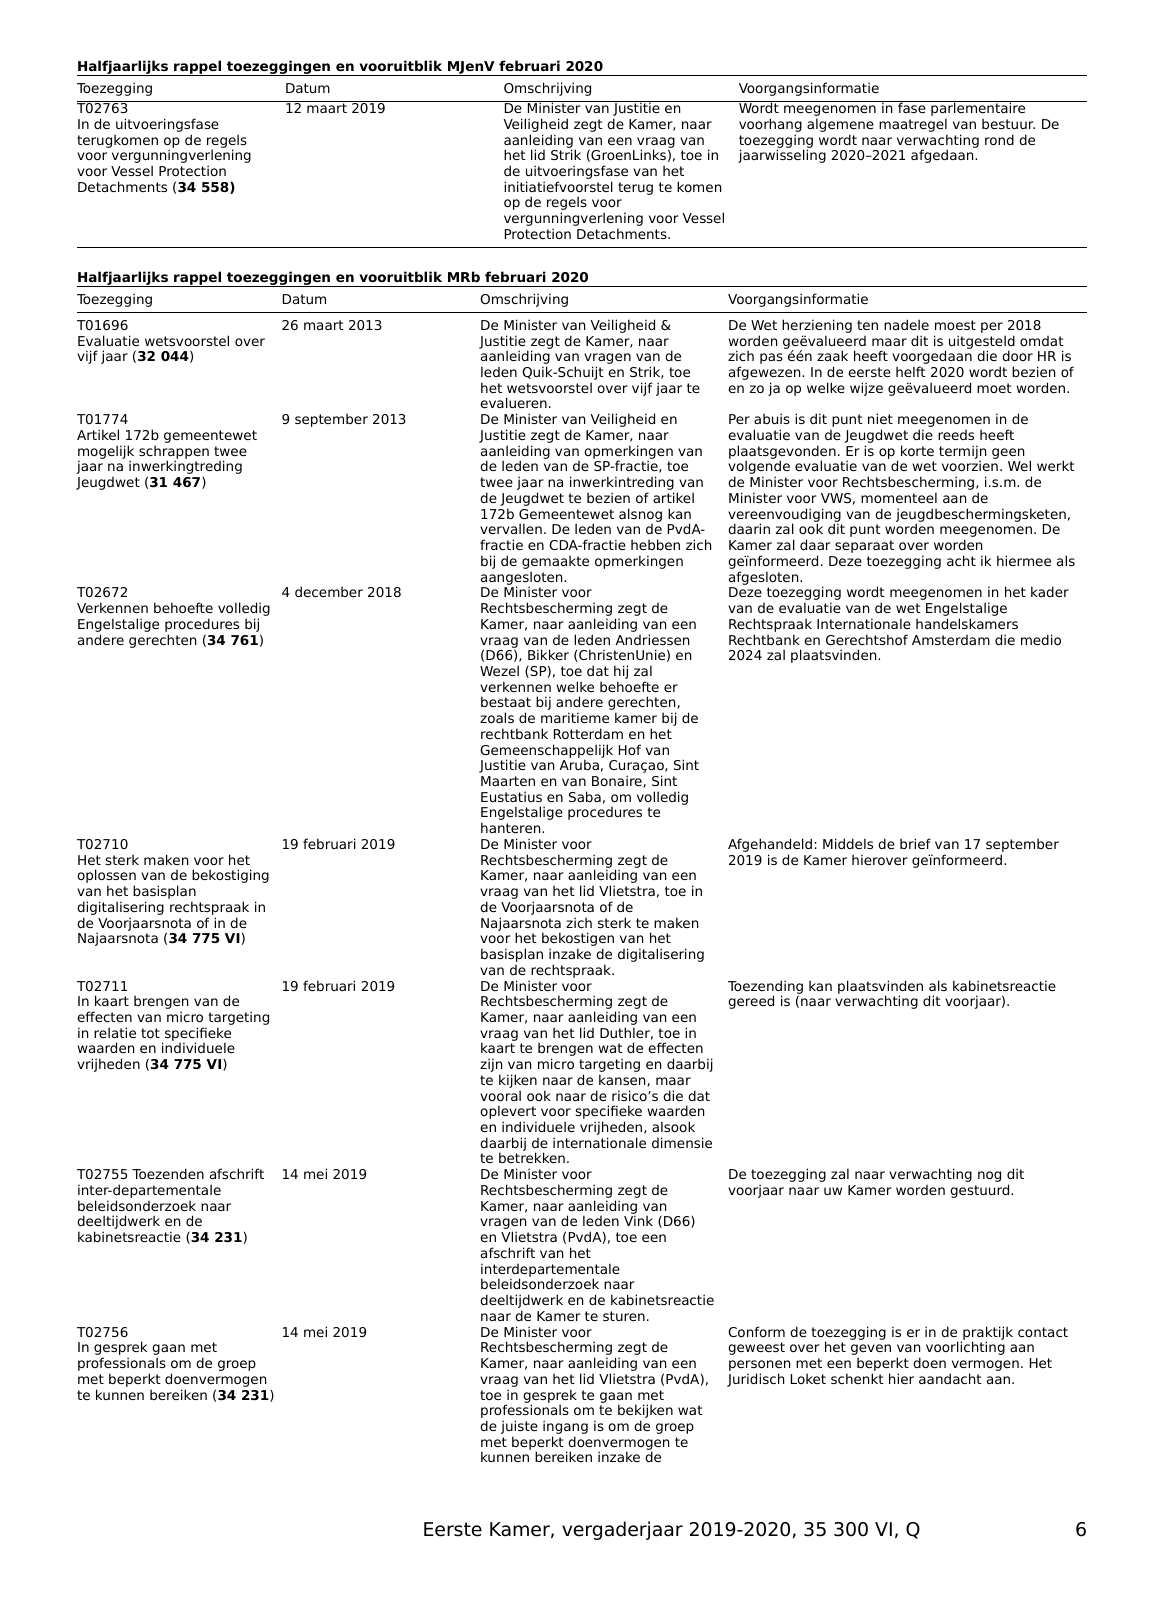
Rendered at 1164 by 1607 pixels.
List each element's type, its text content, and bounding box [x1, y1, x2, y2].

table_cell 26 maart 2013 [275, 313, 474, 412]
table_cell De Minister voor Rechtsbescherming zegt de Kamer, naar aanleiding van een vraag van de leden Andriessen (D66), Bikker (ChristenUnie) en Wezel (SP), toe dat hij zal verkennen welke behoefte er bestaat bij andere gerechten, zoals de maritieme kamer bij de rechtbank Rotterdam en het Gemeenschappelijk Hof van Justitie van Aruba, Curaçao, Sint Maarten en van Bonaire, Sint Eustatius en Saba, om volledig Engelstalige procedures te hanteren. [474, 585, 722, 837]
table_cell 19 februari 2019 [275, 837, 474, 978]
table_cell 4 december 2018 [275, 585, 474, 837]
table_cell Omschrijving [474, 287, 722, 312]
table_cell 19 februari 2019 [275, 978, 474, 1167]
table_header Halfjaarlijks rappel toezeggingen en vooruitblik MJenV februari 2020 [77, 59, 1087, 75]
table_cell De Minister voor Rechtsbescherming zegt de Kamer, naar aanleiding van een vraag van het lid Vlietstra (PvdA), toe in gesprek te gaan met professionals om te bekijken wat de juiste ingang is om de groep met beperkt doenvermogen te kunnen bereiken inzake de [474, 1324, 722, 1466]
table_cell Conform de toezegging is er in de praktijk contact geweest over het geven van voorlichting aan personen met een beperkt doen vermogen. Het Juridisch Loket schenkt hier aandacht aan. [722, 1324, 1087, 1466]
table_cell T02756 In gesprek gaan met professionals om de groep met beperkt doenvermogen te kunnen bereiken (34 231) [77, 1324, 275, 1466]
table_cell 9 september 2013 [275, 412, 474, 585]
table_cell Datum [279, 76, 497, 101]
table_cell De Minister van Veiligheid & Justitie zegt de Kamer, naar aanleiding van vragen van de leden Quik-Schuijt en Strik, toe het wetsvoorstel over vijf jaar te evalueren. [474, 313, 722, 412]
table_cell T02755 Toezenden afschrift inter-departementale beleidsonderzoek naar deeltijdwerk en de kabinetsreactie (34 231) [77, 1167, 275, 1324]
table_cell Toezegging [77, 76, 279, 101]
table_header Halfjaarlijks rappel toezeggingen en vooruitblik MRb februari 2020 [77, 270, 1087, 286]
table_cell De Minister van Veiligheid en Justitie zegt de Kamer, naar aanleiding van opmerkingen van de leden van de SP-fractie, toe twee jaar na inwerkintreding van de Jeugdwet te bezien of artikel 172b Gemeentewet alsnog kan vervallen. De leden van de PvdA-fractie en CDA-fractie hebben zich bij de gemaakte opmerkingen aangesloten. [474, 412, 722, 585]
table_cell Afgehandeld: Middels de brief van 17 september 2019 is de Kamer hierover geïnformeerd. [722, 837, 1087, 978]
table_cell Voorgangsinformatie [733, 76, 1087, 101]
table_cell De toezegging zal naar verwachting nog dit voorjaar naar uw Kamer worden gestuurd. [722, 1167, 1087, 1324]
table_cell Toezegging [77, 287, 275, 312]
table_cell T02710 Het sterk maken voor het oplossen van de bekostiging van het basisplan digitalisering rechtspraak in de Voorjaarsnota of in de Najaarsnota (34 775 VI) [77, 837, 275, 978]
table_cell De Minister voor Rechtsbescherming zegt de Kamer, naar aanleiding van vragen van de leden Vink (D66) en Vlietstra (PvdA), toe een afschrift van het interdepartementale beleidsonderzoek naar deeltijdwerk en de kabinetsreactie naar de Kamer te sturen. [474, 1167, 722, 1324]
table_cell 12 maart 2019 [279, 102, 497, 247]
table_cell Deze toezegging wordt meegenomen in het kader van de evaluatie van de wet Engelstalige Rechtspraak Internationale handelskamers Rechtbank en Gerechtshof Amsterdam die medio 2024 zal plaatsvinden. [722, 585, 1087, 837]
table_cell De Minister voor Rechtsbescherming zegt de Kamer, naar aanleiding van een vraag van het lid Duthler, toe in kaart te brengen wat de effecten zijn van micro targeting en daarbij te kijken naar de kansen, maar vooral ook naar de risico’s die dat oplevert voor specifieke waarden en individuele vrijheden, alsook daarbij de internationale dimensie te betrekken. [474, 978, 722, 1167]
table_cell T02672 Verkennen behoefte volledig Engelstalige procedures bij andere gerechten (34 761) [77, 585, 275, 837]
table_cell De Minister voor Rechtsbescherming zegt de Kamer, naar aanleiding van een vraag van het lid Vlietstra, toe in de Voorjaarsnota of de Najaarsnota zich sterk te maken voor het bekostigen van het basisplan inzake de digitalisering van de rechtspraak. [474, 837, 722, 978]
table_cell De Minister van Justitie en Veiligheid zegt de Kamer, naar aanleiding van een vraag van het lid Strik (GroenLinks), toe in de uitvoeringsfase van het initiatiefvoorstel terug te komen op de regels voor vergunningverlening voor Vessel Protection Detachments. [497, 102, 732, 247]
table_cell 14 mei 2019 [275, 1167, 474, 1324]
table_cell T01696 Evaluatie wetsvoorstel over vijf jaar (32 044) [77, 313, 275, 412]
table_cell Wordt meegenomen in fase parlementaire voorhang algemene maatregel van bestuur. De toezegging wordt naar verwachting rond de jaarwisseling 2020–2021 afgedaan. [733, 102, 1087, 247]
table_cell T02763 In de uitvoeringsfase terugkomen op de regels voor vergunningverlening voor Vessel Protection Detachments (34 558) [77, 102, 279, 247]
table_cell De Wet herziening ten nadele moest per 2018 worden geëvalueerd maar dit is uitgesteld omdat zich pas één zaak heeft voorgedaan die door HR is afgewezen. In de eerste helft 2020 wordt bezien of en zo ja op welke wijze geëvalueerd moet worden. [722, 313, 1087, 412]
table_cell Toezending kan plaatsvinden als kabinetsreactie gereed is (naar verwachting dit voorjaar). [722, 978, 1087, 1167]
table_cell Per abuis is dit punt niet meegenomen in de evaluatie van de Jeugdwet die reeds heeft plaatsgevonden. Er is op korte termijn geen volgende evaluatie van de wet voorzien. Wel werkt de Minister voor Rechtsbescherming, i.s.m. de Minister voor VWS, momenteel aan de vereenvoudiging van de jeugdbeschermingsketen, daarin zal ook dit punt worden meegenomen. De Kamer zal daar separaat over worden geïnformeerd. Deze toezegging acht ik hiermee als afgesloten. [722, 412, 1087, 585]
table_cell T02711 In kaart brengen van de effecten van micro targeting in relatie tot specifieke waarden en individuele vrijheden (34 775 VI) [77, 978, 275, 1167]
table_cell Omschrijving [497, 76, 732, 101]
table_cell Voorgangsinformatie [722, 287, 1087, 312]
table_cell T01774 Artikel 172b gemeentewet mogelijk schrappen twee jaar na inwerkingtreding Jeugdwet (31 467) [77, 412, 275, 585]
table_cell Datum [275, 287, 474, 312]
table_cell 14 mei 2019 [275, 1324, 474, 1466]
